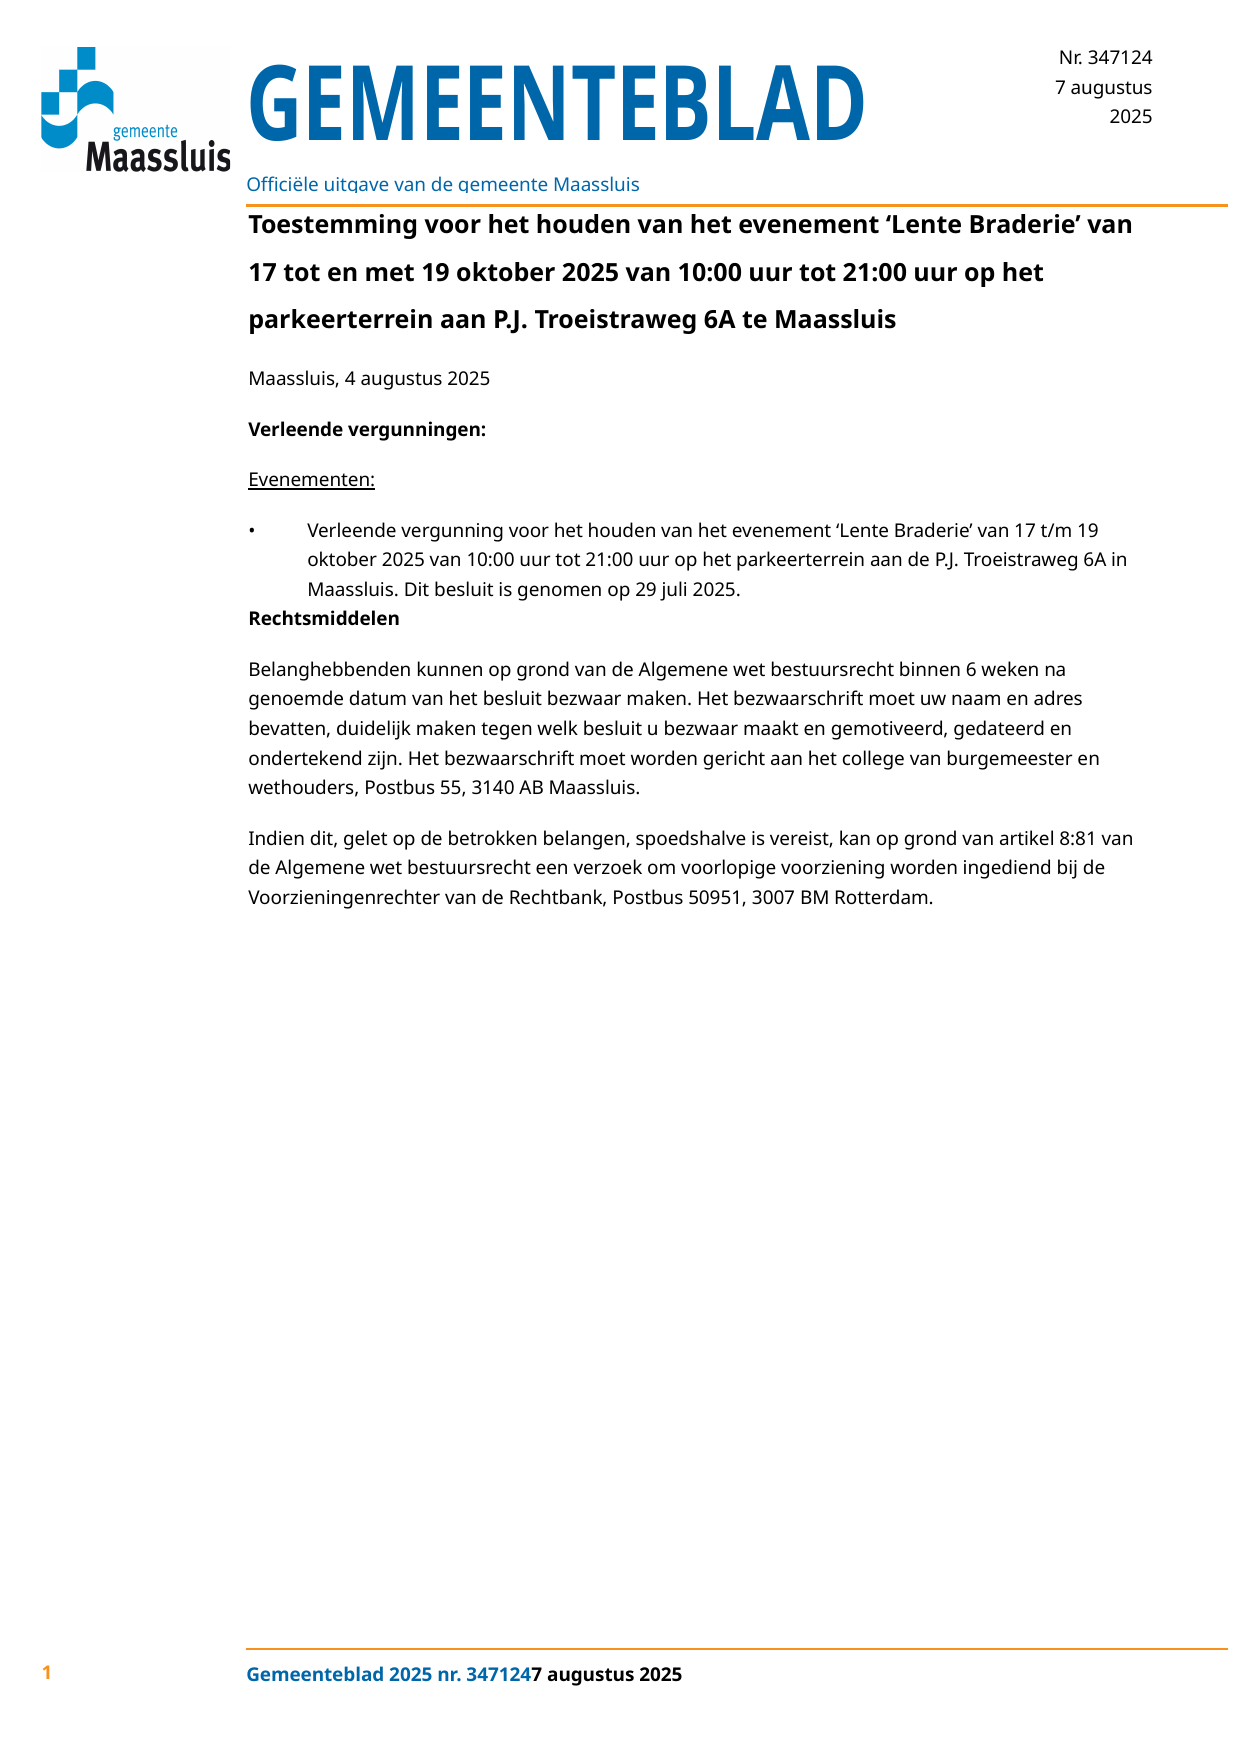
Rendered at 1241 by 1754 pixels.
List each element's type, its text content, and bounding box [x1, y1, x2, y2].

picture [41, 47, 231, 172]
text Belanghebbenden kunnen op grond van de Algemene wet bestuursrecht binnen 6 weken na genoemde datum van het besluit bezwaar maken. Het bezwaarschrift moet uw naam en adres bevatten, duidelijk maken tegen welk besluit u bezwaar maakt en gemotiveerd, gedateerd en ondertekend zijn. Het bezwaarschrift moet worden gericht aan het college van burgemeester en wethouders, Postbus 55, 3140 AB Maassluis. [248, 656, 1152, 800]
text Toestemming voor het houden van het evenement ‘Lente Braderie’ van 17 tot en met 19 oktober 2025 van 10:00 uur tot 21:00 uur op het parkeerterrein aan P.J. Troeistraweg 6A te Maassluis [248, 207, 1152, 336]
text Evenementen: [248, 466, 1152, 492]
text Indien dit, gelet op de betrokken belangen, spoedshalve is vereist, kan op grond van artikel 8:81 van de Algemene wet bestuursrecht een verzoek om voorlopige voorziening worden ingediend bij de Voorzieningenrechter van de Rechtbank, Postbus 50951, 3007 BM Rotterdam. [248, 825, 1152, 909]
text Rechtsmiddelen [248, 606, 1152, 631]
picture [41, 47, 77, 92]
list Verleende vergunning voor het houden van het evenement ‘Lente Braderie’ van 17 t/m 19 oktober 2025 van 10:00 uur tot 21:00 uur op het parkeerterrein aan de P.J. Troeistraweg 6A in Maassluis. Dit besluit is genomen op 29 juli 2025. [248, 517, 1152, 602]
text Maassluis, 4 augustus 2025 [248, 366, 1152, 391]
text Verleende vergunningen: [248, 416, 1152, 442]
